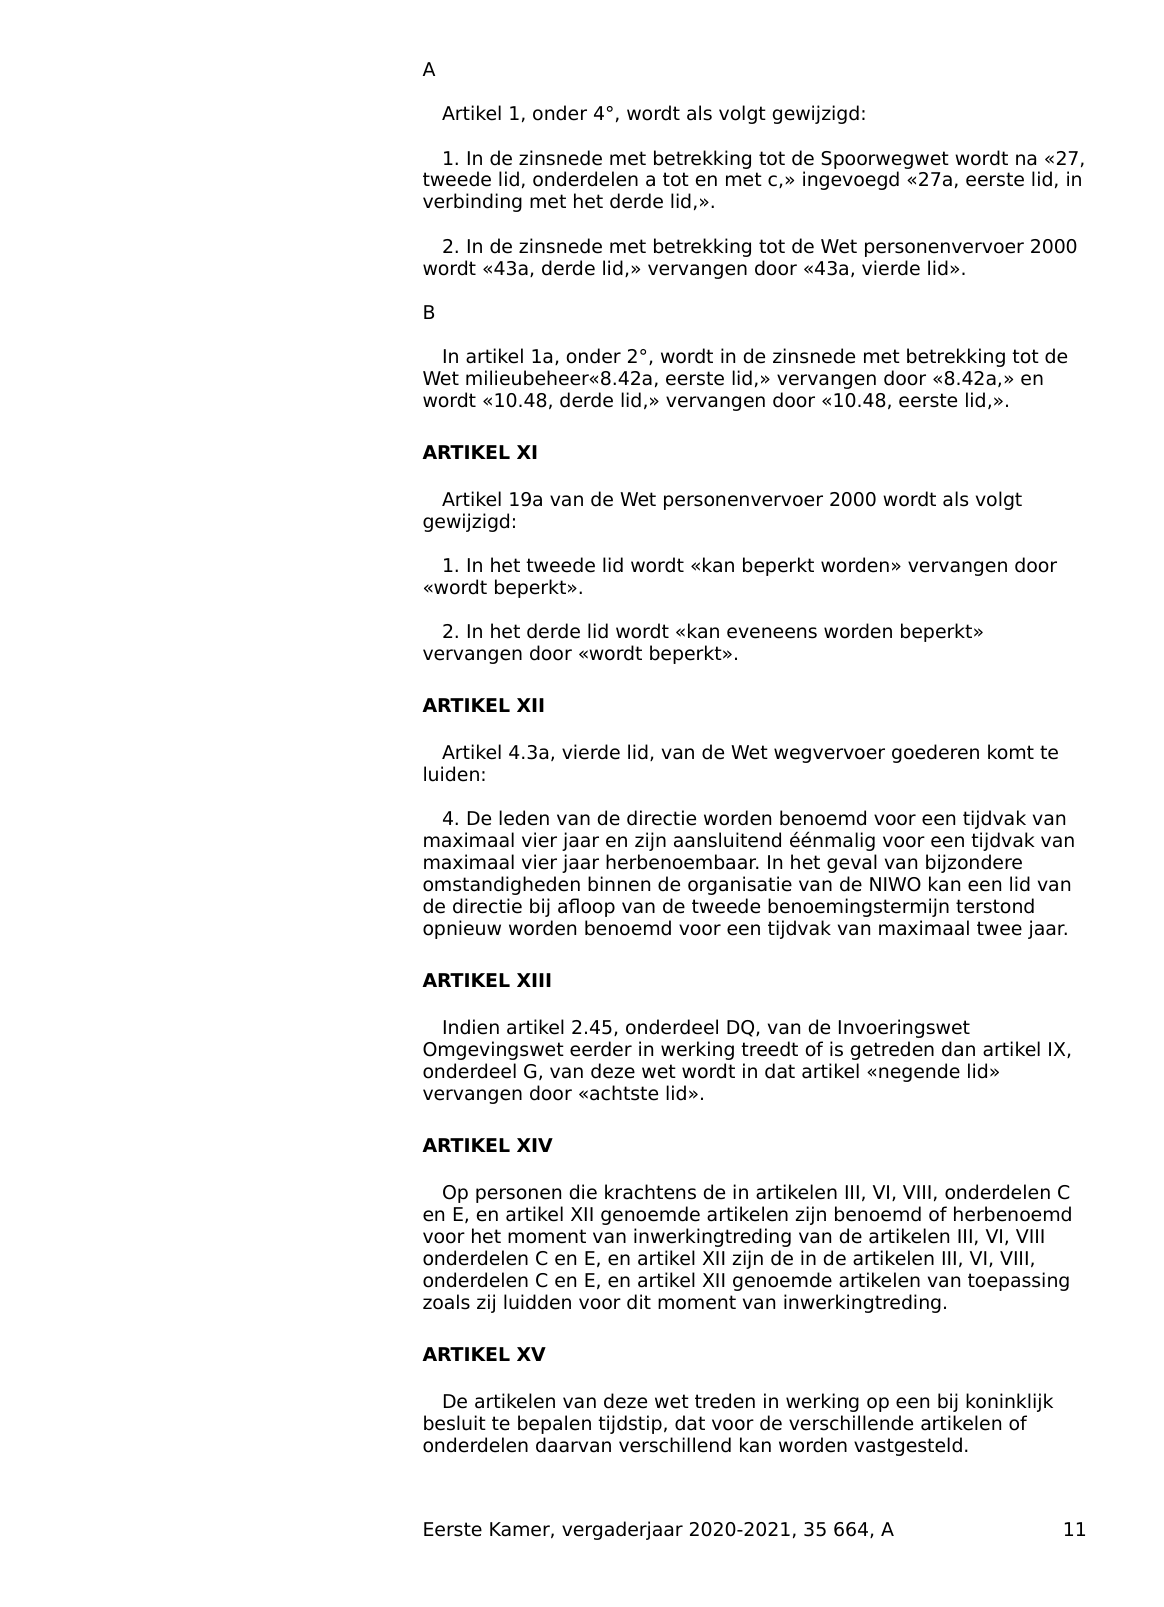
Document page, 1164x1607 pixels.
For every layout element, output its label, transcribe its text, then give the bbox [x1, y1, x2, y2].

text B [422, 302, 1087, 324]
text 4. De leden van de directie worden benoemd voor een tijdvak van maximaal vier jaar en zijn aansluitend éénmalig voor een tijdvak van maximaal vier jaar herbenoembaar. In het geval van bijzondere omstandigheden binnen de organisatie van de NIWO kan een lid van de directie bij afloop van de tweede benoemingstermijn terstond opnieuw worden benoemd voor een tijdvak van maximaal twee jaar. [422, 808, 1087, 940]
subtitle ARTIKEL XII [422, 695, 1087, 717]
text In artikel 1a, onder 2°, wordt in de zinsnede met betrekking tot de Wet milieubeheer«8.42a, eerste lid,» vervangen door «8.42a,» en wordt «10.48, derde lid,» vervangen door «10.48, eerste lid,». [422, 346, 1087, 412]
text 1. In het tweede lid wordt «kan beperkt worden» vervangen door «wordt beperkt». [422, 555, 1087, 599]
text Artikel 1, onder 4°, wordt als volgt gewijzigd: [422, 103, 1087, 125]
text A [422, 59, 1087, 81]
text Artikel 19a van de Wet personenvervoer 2000 wordt als volgt gewijzigd: [422, 489, 1087, 533]
subtitle ARTIKEL XV [422, 1344, 1087, 1366]
text 1. In de zinsnede met betrekking tot de Spoorwegwet wordt na «27, tweede lid, onderdelen a tot en met c,» ingevoegd «27a, eerste lid, in verbinding met het derde lid,». [422, 147, 1087, 213]
text Artikel 4.3a, vierde lid, van de Wet wegvervoer goederen komt te luiden: [422, 742, 1087, 786]
text De artikelen van deze wet treden in werking op een bij koninklijk besluit te bepalen tijdstip, dat voor de verschillende artikelen of onderdelen daarvan verschillend kan worden vastgesteld. [422, 1391, 1087, 1457]
subtitle ARTIKEL XIII [422, 970, 1087, 992]
text 2. In de zinsnede met betrekking tot de Wet personenvervoer 2000 wordt «43a, derde lid,» vervangen door «43a, vierde lid». [422, 236, 1087, 279]
subtitle ARTIKEL XI [422, 442, 1087, 464]
text Indien artikel 2.45, onderdeel DQ, van de Invoeringswet Omgevingswet eerder in werking treedt of is getreden dan artikel IX, onderdeel G, van deze wet wordt in dat artikel «negende lid» vervangen door «achtste lid». [422, 1017, 1087, 1105]
subtitle ARTIKEL XIV [422, 1135, 1087, 1157]
text Op personen die krachtens de in artikelen III, VI, VIII, onderdelen C en E, en artikel XII genoemde artikelen zijn benoemd of herbenoemd voor het moment van inwerkingtreding van de artikelen III, VI, VIII onderdelen C en E, en artikel XII zijn de in de artikelen III, VI, VIII, onderdelen C en E, en artikel XII genoemde artikelen van toepassing zoals zij luidden voor dit moment van inwerkingtreding. [422, 1182, 1087, 1314]
text 2. In het derde lid wordt «kan eveneens worden beperkt» vervangen door «wordt beperkt». [422, 621, 1087, 665]
